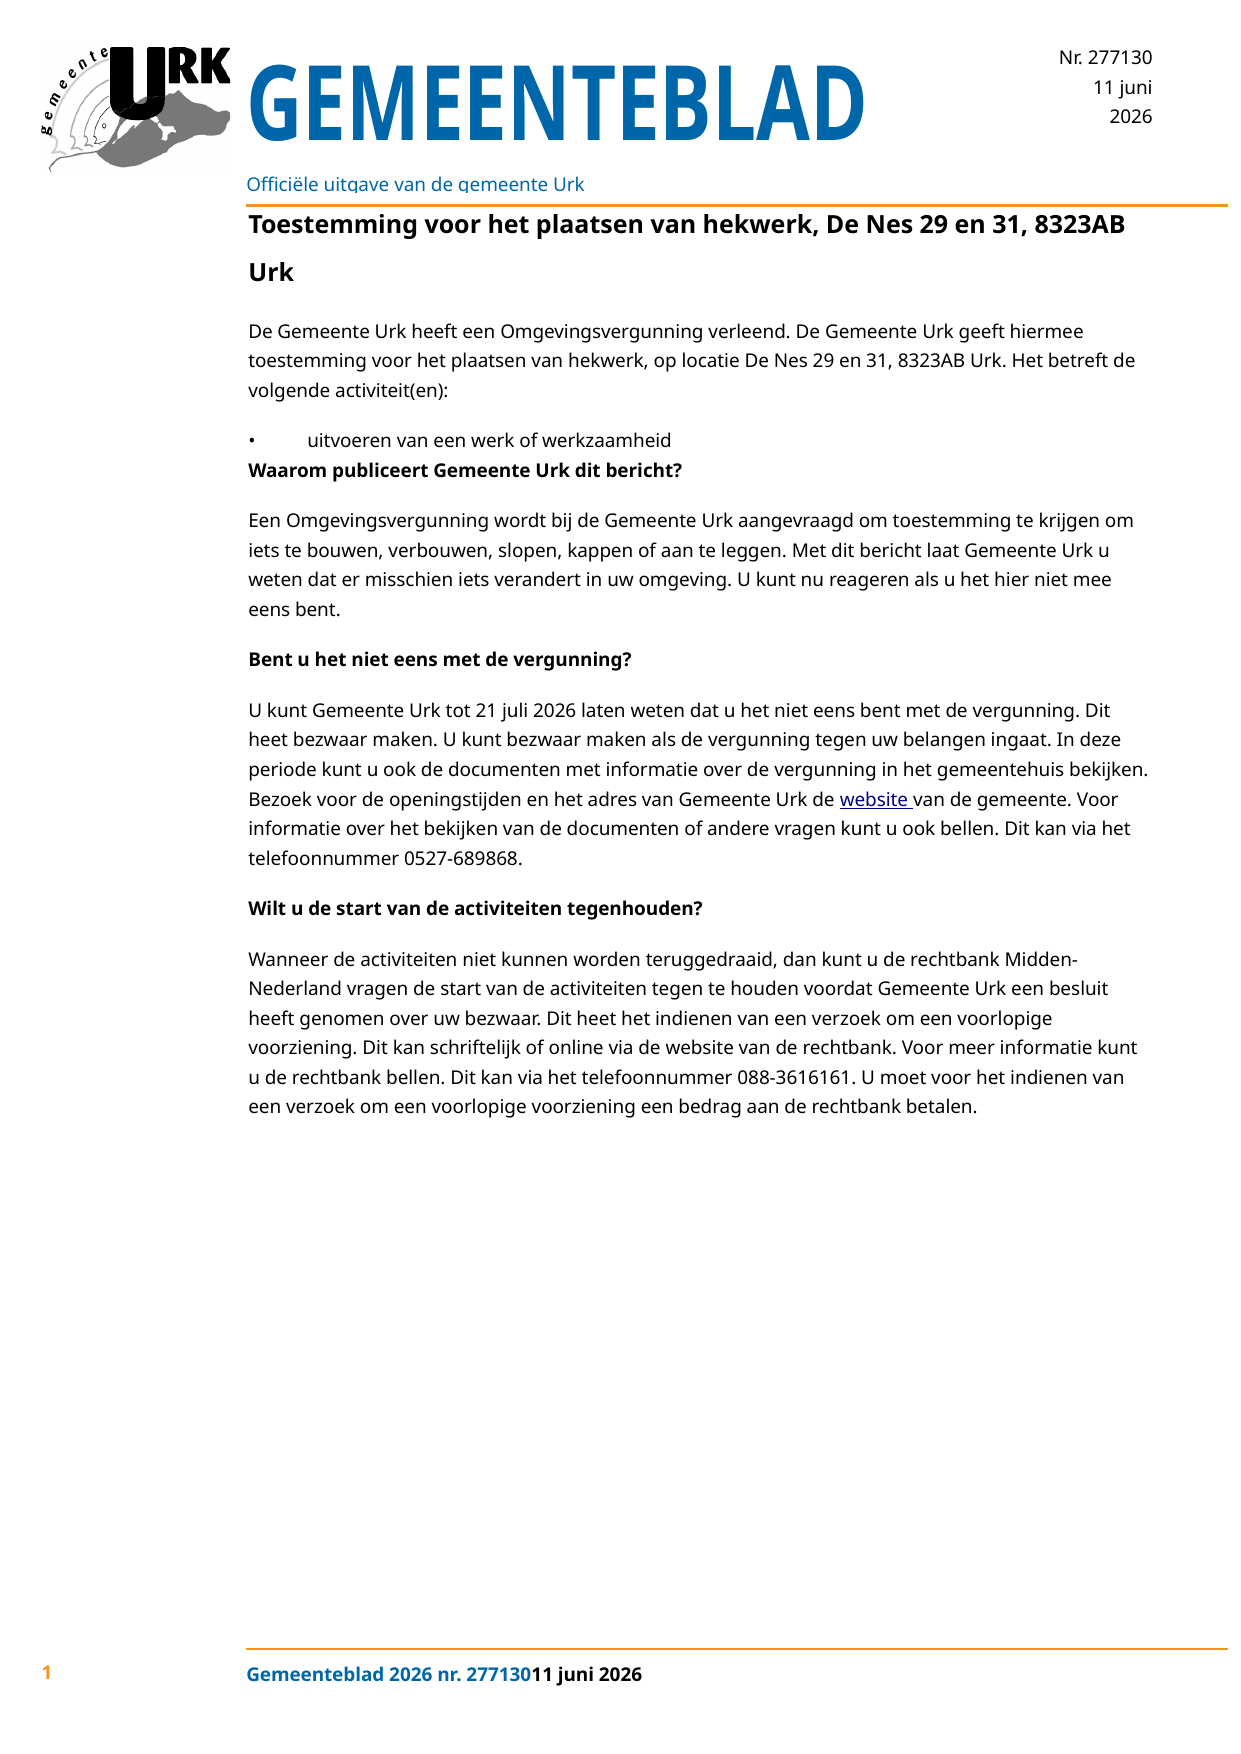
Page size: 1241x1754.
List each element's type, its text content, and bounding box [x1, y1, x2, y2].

text Wilt u de start van de activiteiten tegenhouden? [248, 895, 1152, 921]
text Waarom publiceert Gemeente Urk dit bericht? [248, 457, 1152, 483]
text Bent u het niet eens met de vergunning? [248, 647, 1152, 672]
text Wanneer de activiteiten niet kunnen worden teruggedraaid, dan kunt u de rechtbank Midden-Nederland vragen de start van de activiteiten tegen te houden voordat Gemeente Urk een besluit heeft genomen over uw bezwaar. Dit heet het indienen van een verzoek om een voorlopige voorziening. Dit kan schriftelijk of online via de website van de rechtbank. Voor meer informatie kunt u de rechtbank bellen. Dit kan via het telefoonnummer 088-3616161. U moet voor het indienen van een verzoek om een voorlopige voorziening een bedrag aan de rechtbank betalen. [248, 946, 1152, 1119]
text Toestemming voor het plaatsen van hekwerk, De Nes 29 en 31, 8323AB Urk [248, 207, 1152, 288]
list uitvoeren van een werk of werkzaamheid [248, 427, 1152, 453]
text De Gemeente Urk heeft een Omgevingsvergunning verleend. De Gemeente Urk geeft hiermee toestemming voor het plaatsen van hekwerk, op locatie De Nes 29 en 31, 8323AB Urk. Het betreft de volgende activiteit(en): [248, 318, 1152, 403]
picture [41, 47, 231, 172]
text U kunt Gemeente Urk tot 21 juli 2026 laten weten dat u het niet eens bent met de vergunning. Dit heet bezwaar maken. U kunt bezwaar maken als de vergunning tegen uw belangen ingaat. In deze periode kunt u ook de documenten met informatie over de vergunning in het gemeentehuis bekijken. Bezoek voor de openingstijden en het adres van Gemeente Urk de website van de gemeente. Voor informatie over het bekijken van de documenten of andere vragen kunt u ook bellen. Dit kan via het telefoonnummer 0527-689868. [248, 697, 1152, 871]
text Een Omgevingsvergunning wordt bij de Gemeente Urk aangevraagd om toestemming te krijgen om iets te bouwen, verbouwen, slopen, kappen of aan te leggen. Met dit bericht laat Gemeente Urk u weten dat er misschien iets verandert in uw omgeving. U kunt nu reageren als u het hier niet mee eens bent. [248, 507, 1152, 622]
